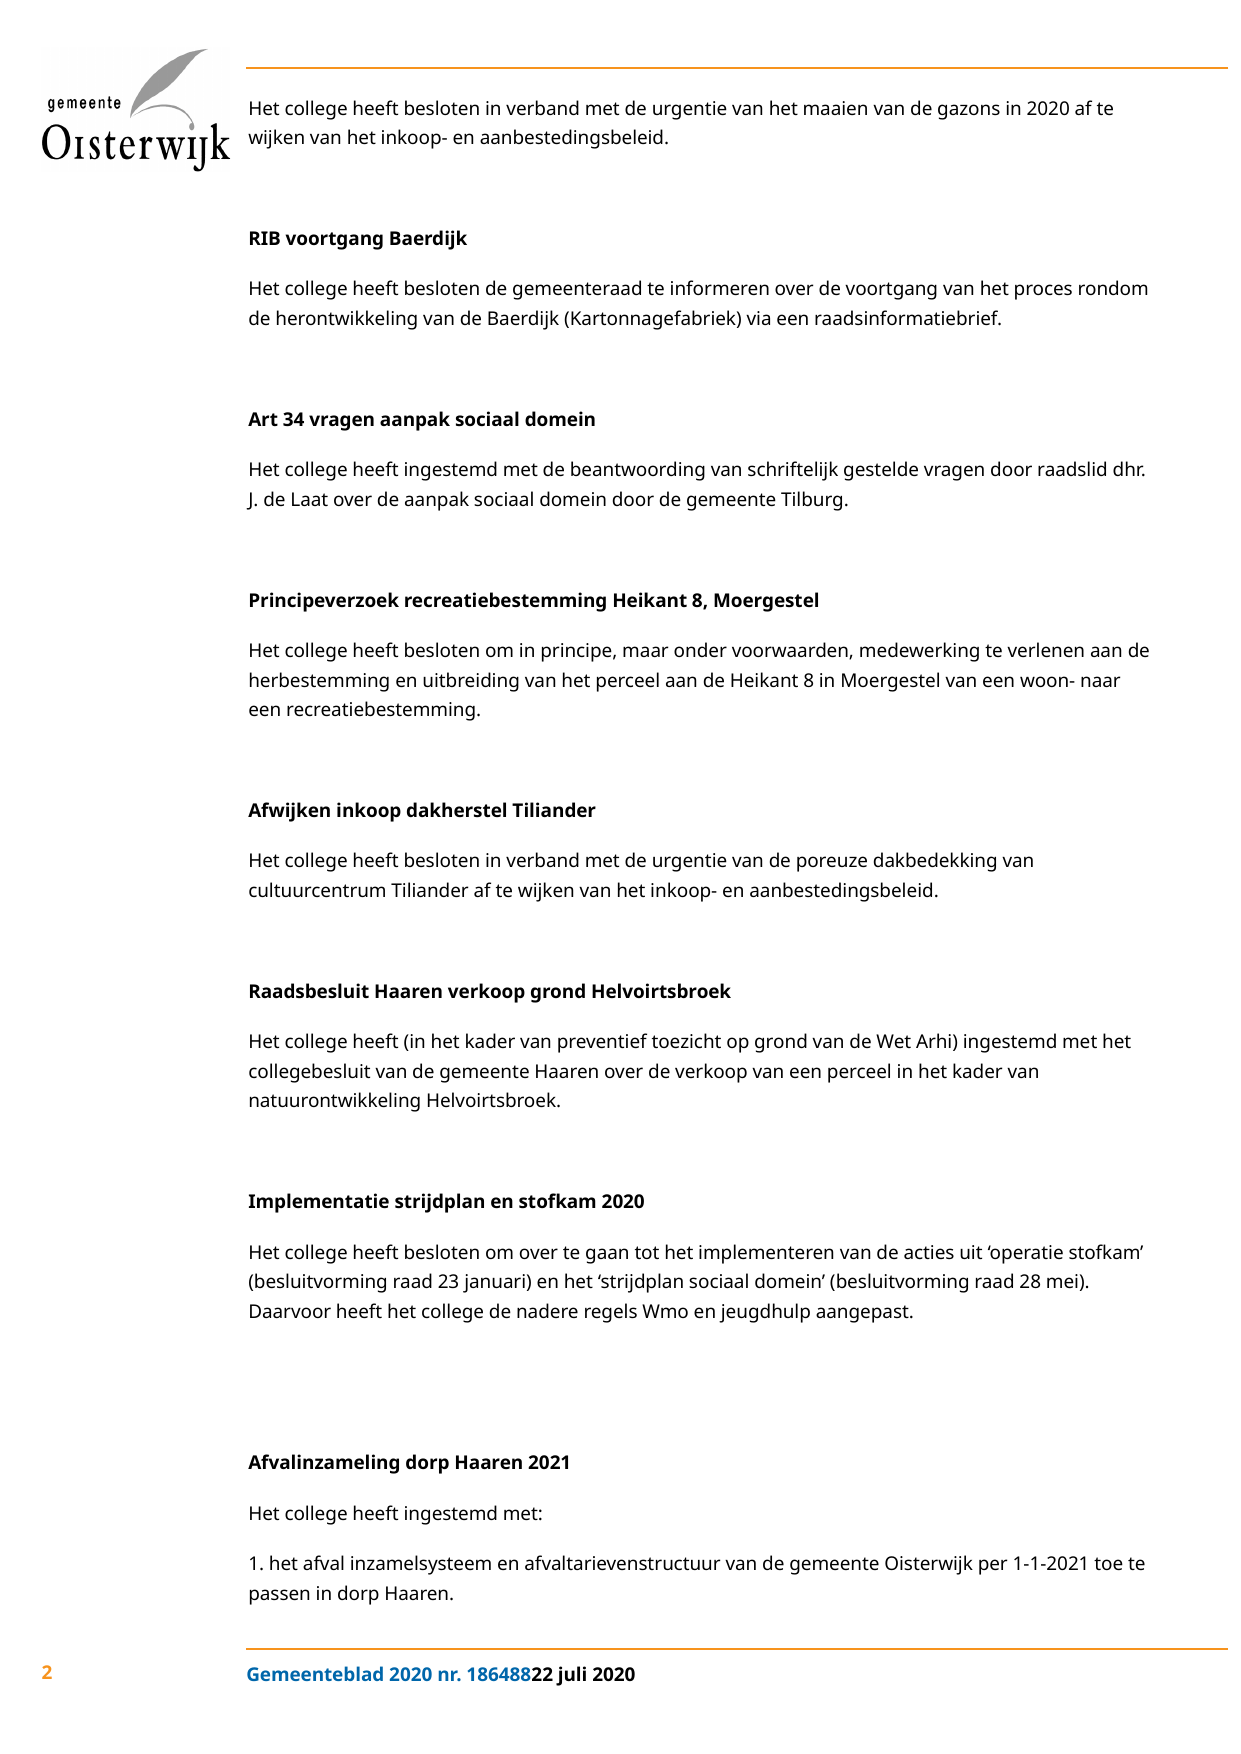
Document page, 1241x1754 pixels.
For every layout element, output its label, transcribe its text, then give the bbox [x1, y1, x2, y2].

text Het college heeft ingestemd met: [248, 1500, 1152, 1526]
text Afvalinzameling dorp Haaren 2021 [248, 1449, 1152, 1475]
text Het college heeft (in het kader van preventief toezicht op grond van de Wet Arhi) ingestemd met het collegebesluit van de gemeente Haaren over de verkoop van een perceel in het kader van natuurontwikkeling Helvoirtsbroek. [248, 1028, 1152, 1113]
text 1. het afval inzamelsysteem en afvaltarievenstructuur van de gemeente Oisterwijk per 1-1-2021 toe te passen in dorp Haaren. [248, 1550, 1152, 1606]
text Principeverzoek recreatiebestemming Heikant 8, Moergestel [248, 587, 1152, 613]
text Het college heeft besloten in verband met de urgentie van de poreuze dakbedekking van cultuurcentrum Tiliander af te wijken van het inkoop- en aanbestedingsbeleid. [248, 848, 1152, 903]
text Afwijken inkoop dakherstel Tiliander [248, 797, 1152, 823]
text RIB voortgang Baerdijk [248, 225, 1152, 251]
picture [41, 47, 231, 172]
text Het college heeft ingestemd met de beantwoording van schriftelijk gestelde vragen door raadslid dhr. J. de Laat over de aanpak sociaal domein door de gemeente Tilburg. [248, 456, 1152, 512]
text Het college heeft besloten om over te gaan tot het implementeren van de acties uit ‘operatie stofkam’ (besluitvorming raad 23 januari) en het ‘strijdplan sociaal domein’ (besluitvorming raad 28 mei). Daarvoor heeft het college de nadere regels Wmo en jeugdhulp aangepast. [248, 1239, 1152, 1324]
text Implementatie strijdplan en stofkam 2020 [248, 1188, 1152, 1214]
text Art 34 vragen aanpak sociaal domein [248, 406, 1152, 432]
text Het college heeft besloten om in principe, maar onder voorwaarden, medewerking te verlenen aan de herbestemming en uitbreiding van het perceel aan de Heikant 8 in Moergestel van een woon- naar een recreatiebestemming. [248, 637, 1152, 722]
text Het college heeft besloten in verband met de urgentie van het maaien van de gazons in 2020 af te wijken van het inkoop- en aanbestedingsbeleid. [248, 95, 1152, 150]
text Raadsbesluit Haaren verkoop grond Helvoirtsbroek [248, 978, 1152, 1004]
text Het college heeft besloten de gemeenteraad te informeren over de voortgang van het proces rondom de herontwikkeling van de Baerdijk (Kartonnagefabriek) via een raadsinformatiebrief. [248, 276, 1152, 331]
